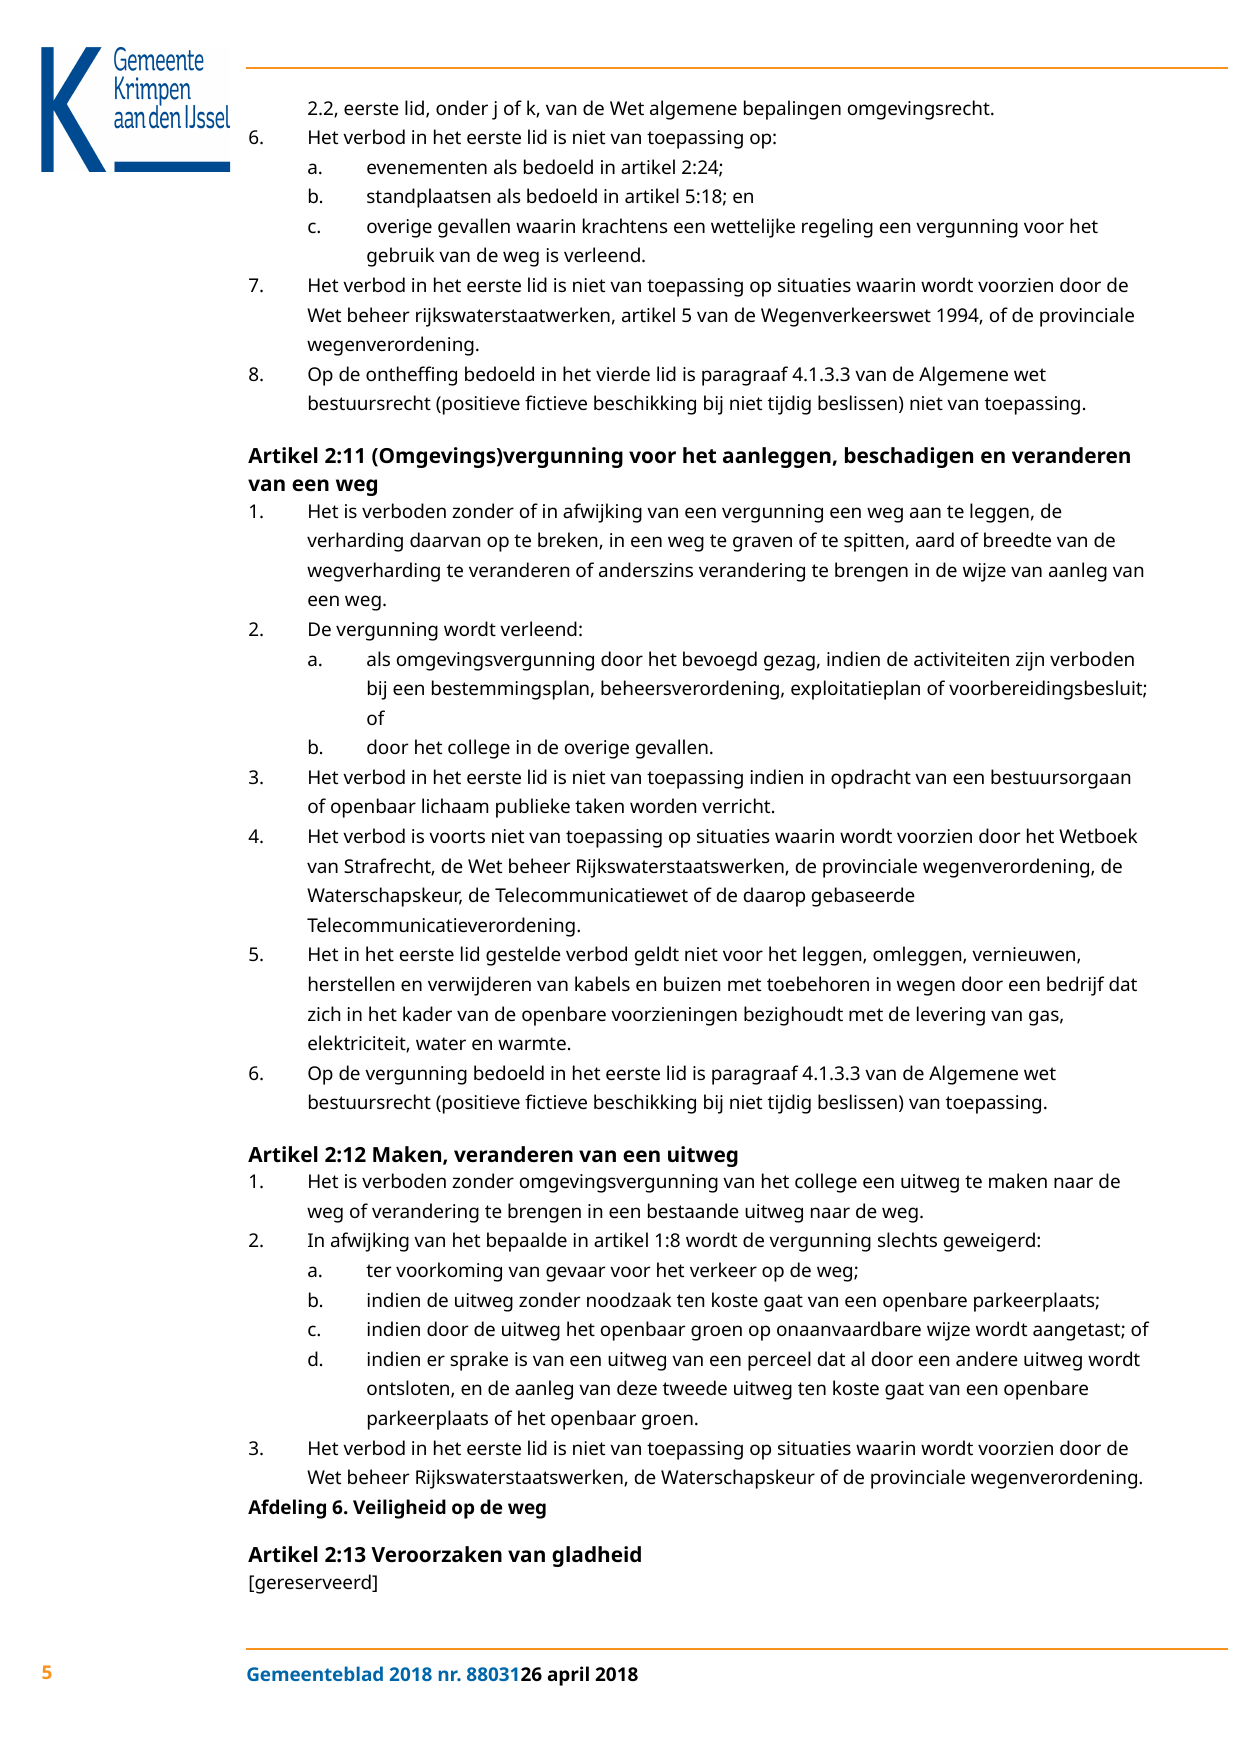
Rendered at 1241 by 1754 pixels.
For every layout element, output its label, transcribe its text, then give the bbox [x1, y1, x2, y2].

list indien de uitweg zonder noodzaak ten koste gaat van een openbare parkeerplaats; [307, 1287, 1152, 1312]
list Het in het eerste lid gestelde verbod geldt niet voor het leggen, omleggen, vernieuwen, herstellen en verwijderen van kabels en buizen met toebehoren in wegen door een bedrijf dat zich in het kader van de openbare voorzieningen bezighoudt met de levering van gas, elektriciteit, water en warmte. [248, 942, 1152, 1056]
text Artikel 2:12 Maken, veranderen van een uitweg [248, 1140, 1152, 1168]
list standplaatsen als bedoeld in artikel 5:18; en [307, 183, 1152, 209]
text Afdeling 6. Veiligheid op de weg [248, 1494, 1152, 1519]
list Het is verboden zonder of in afwijking van een vergunning een weg aan te leggen, de verharding daarvan op te breken, in een weg te graven of te spitten, aard of breedte van de wegverharding te veranderen of anderszins verandering te brengen in de wijze van aanleg van een weg. [248, 498, 1152, 612]
text Artikel 2:13 Veroorzaken van gladheid [248, 1540, 1152, 1569]
list Het verbod in het eerste lid is niet van toepassing op situaties waarin wordt voorzien door de Wet beheer Rijkswaterstaatswerken, de Waterschapskeur of de provinciale wegenverordening. [248, 1435, 1152, 1490]
text [gereserveerd] [248, 1569, 1152, 1594]
list als omgevingsvergunning door het bevoegd gezag, indien de activiteiten zijn verboden bij een bestemmingsplan, beheersverordening, exploitatieplan of voorbereidingsbesluit; of [307, 646, 1152, 731]
list overige gevallen waarin krachtens een wettelijke regeling een vergunning voor het gebruik van de weg is verleend. [307, 213, 1152, 268]
list De vergunning wordt verleend: [248, 616, 1152, 642]
list ter voorkoming van gevaar voor het verkeer op de weg; [307, 1257, 1152, 1283]
text Artikel 2:11 (Omgevings)vergunning voor het aanleggen, beschadigen en veranderen van een weg [248, 441, 1152, 498]
list evenementen als bedoeld in artikel 2:24; [307, 154, 1152, 180]
list door het college in de overige gevallen. [307, 734, 1152, 760]
list Het verbod in het eerste lid is niet van toepassing op situaties waarin wordt voorzien door de Wet beheer rijkswaterstaatwerken, artikel 5 van de Wegenverkeerswet 1994, of de provinciale wegenverordening. [248, 272, 1152, 357]
list Op de ontheffing bedoeld in het vierde lid is paragraaf 4.1.3.3 van de Algemene wet bestuursrecht (positieve fictieve beschikking bij niet tijdig beslissen) niet van toepassing. [248, 361, 1152, 416]
picture [41, 47, 231, 172]
list Het verbod in het eerste lid is niet van toepassing indien in opdracht van een bestuursorgaan of openbaar lichaam publieke taken worden verricht. [248, 764, 1152, 819]
list Het verbod is voorts niet van toepassing op situaties waarin wordt voorzien door het Wetboek van Strafrecht, de Wet beheer Rijkswaterstaatswerken, de provinciale wegenverordening, de Waterschapskeur, de Telecommunicatiewet of de daarop gebaseerde Telecommunicatieverordening. [248, 823, 1152, 938]
list 2.2, eerste lid, onder j of k, van de Wet algemene bepalingen omgevingsrecht. [248, 95, 1152, 121]
list Het verbod in het eerste lid is niet van toepassing op: [248, 124, 1152, 150]
list Het is verboden zonder omgevingsvergunning van het college een uitweg te maken naar de weg of verandering te brengen in een bestaande uitweg naar de weg. [248, 1168, 1152, 1224]
list indien er sprake is van een uitweg van een perceel dat al door een andere uitweg wordt ontsloten, en de aanleg van deze tweede uitweg ten koste gaat van een openbare parkeerplaats of het openbaar groen. [307, 1346, 1152, 1431]
list indien door de uitweg het openbaar groen op onaanvaardbare wijze wordt aangetast; of [307, 1316, 1152, 1342]
list Op de vergunning bedoeld in het eerste lid is paragraaf 4.1.3.3 van de Algemene wet bestuursrecht (positieve fictieve beschikking bij niet tijdig beslissen) van toepassing. [248, 1060, 1152, 1115]
list In afwijking van het bepaalde in artikel 1:8 wordt de vergunning slechts geweigerd: [248, 1228, 1152, 1253]
